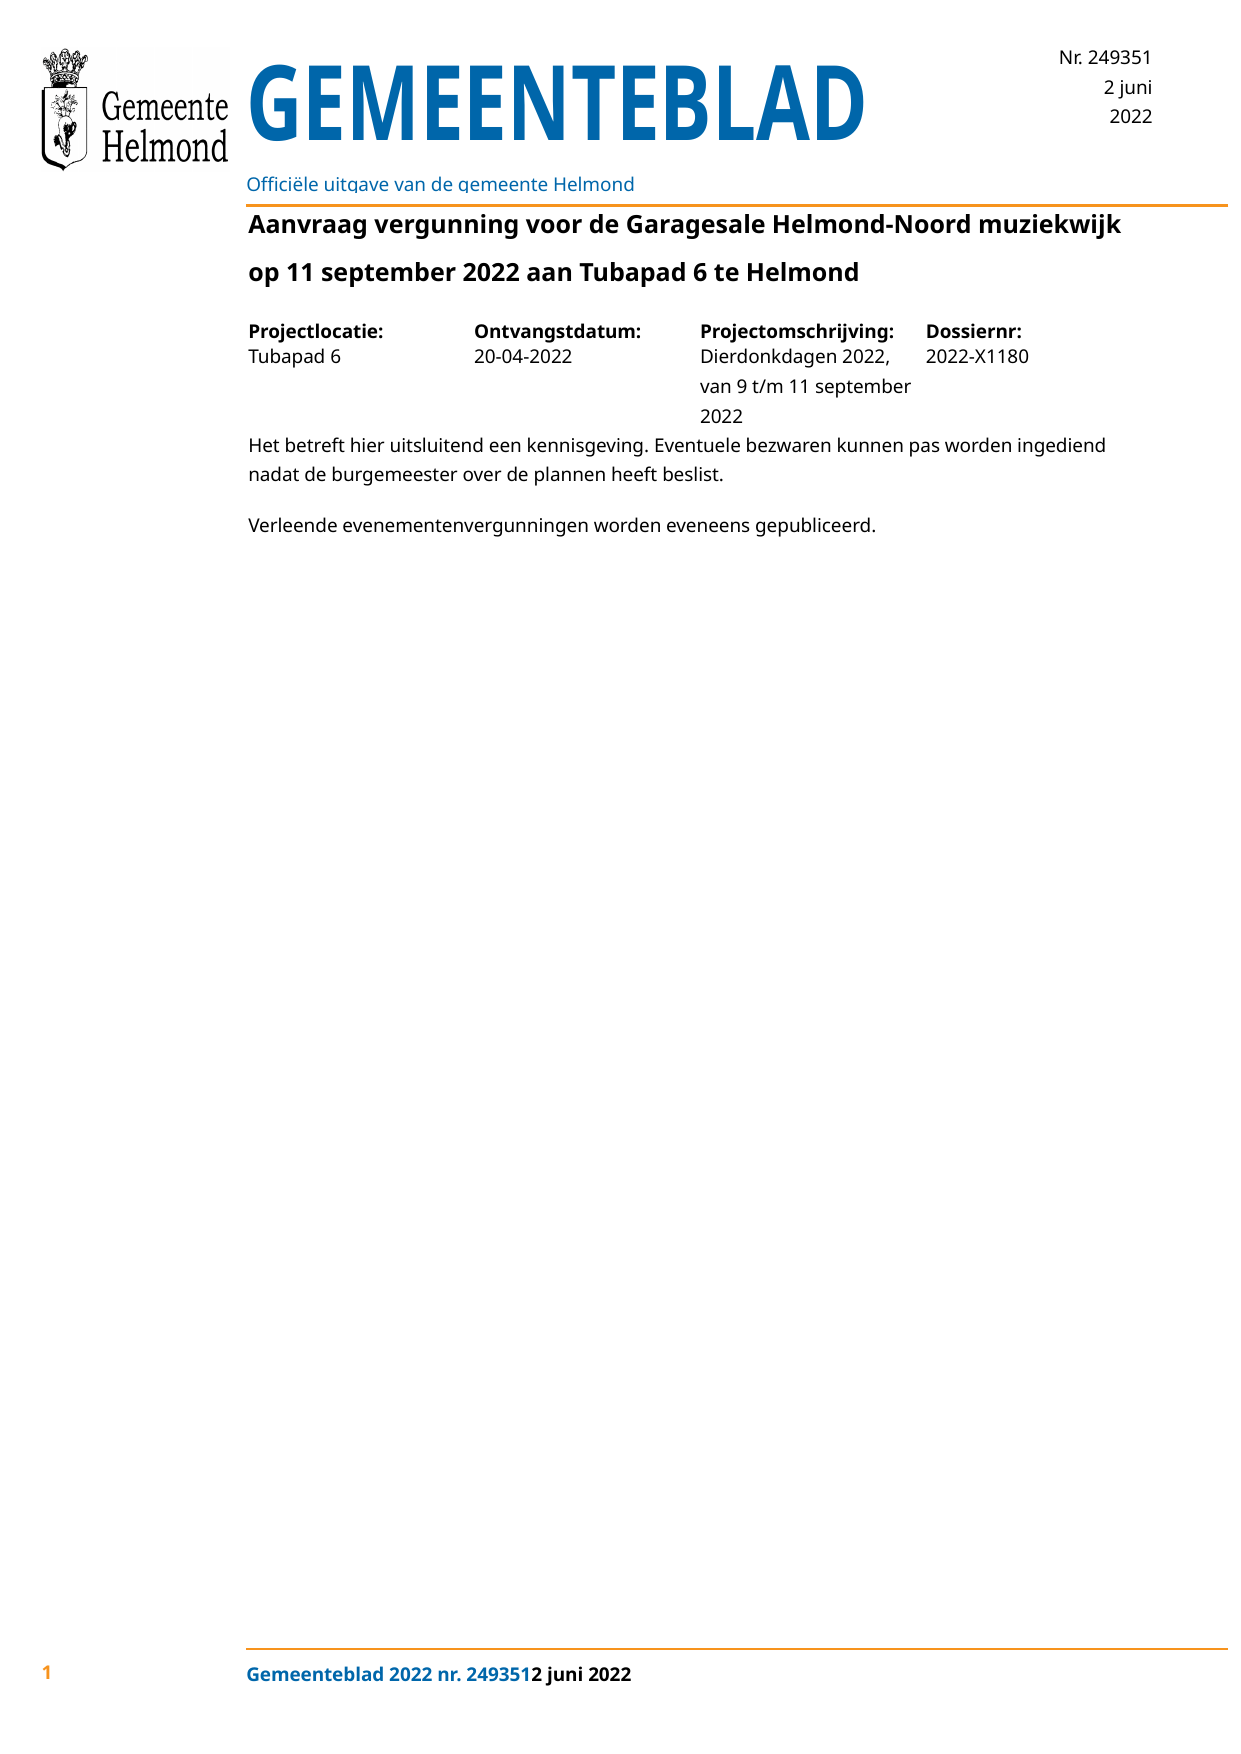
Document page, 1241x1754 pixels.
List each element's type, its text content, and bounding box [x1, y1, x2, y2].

text Aanvraag vergunning voor de Garagesale Helmond-Noord muziekwijk op 11 september 2022 aan Tubapad 6 te Helmond [248, 207, 1152, 288]
table_cell Dierdonkdagen 2022, van 9 t/m 11 september 2022 [700, 344, 926, 429]
picture [41, 47, 231, 172]
table_header Ontvangstdatum: [474, 318, 700, 344]
text Het betreft hier uitsluitend een kennisgeving. Eventuele bezwaren kunnen pas worden ingediend nadat de burgemeester over de plannen heeft beslist. [248, 432, 1152, 487]
text Verleende evenementenvergunningen worden eveneens gepubliceerd. [248, 512, 1152, 538]
table_header Projectomschrijving: [700, 318, 926, 344]
table_header Dossiernr: [926, 318, 1152, 344]
table_cell 20-04-2022 [474, 344, 700, 429]
table_cell 2022-X1180 [926, 344, 1152, 429]
table_header Projectlocatie: [248, 318, 474, 344]
table_cell Tubapad 6 [248, 344, 474, 429]
